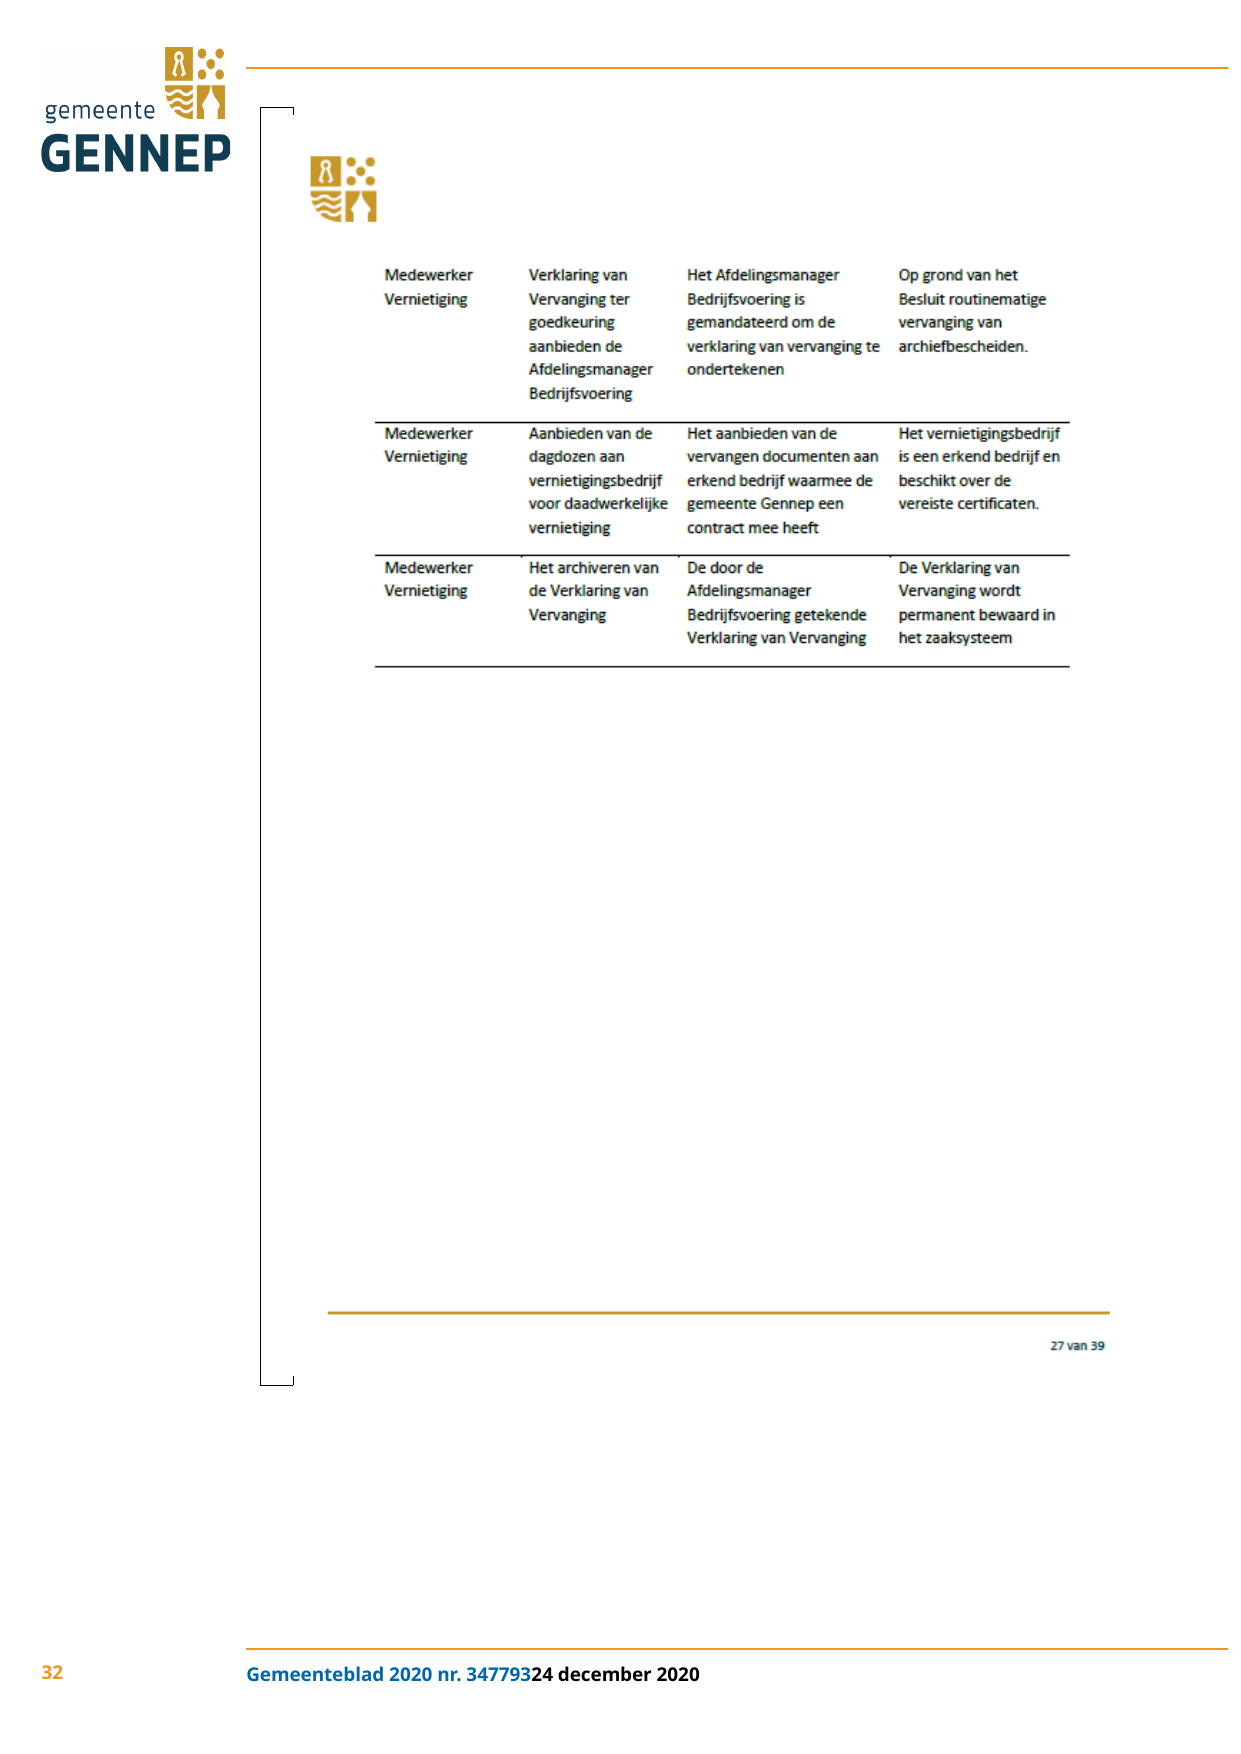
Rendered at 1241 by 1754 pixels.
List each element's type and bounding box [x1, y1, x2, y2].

picture [41, 47, 231, 172]
picture [268, 115, 1173, 1376]
